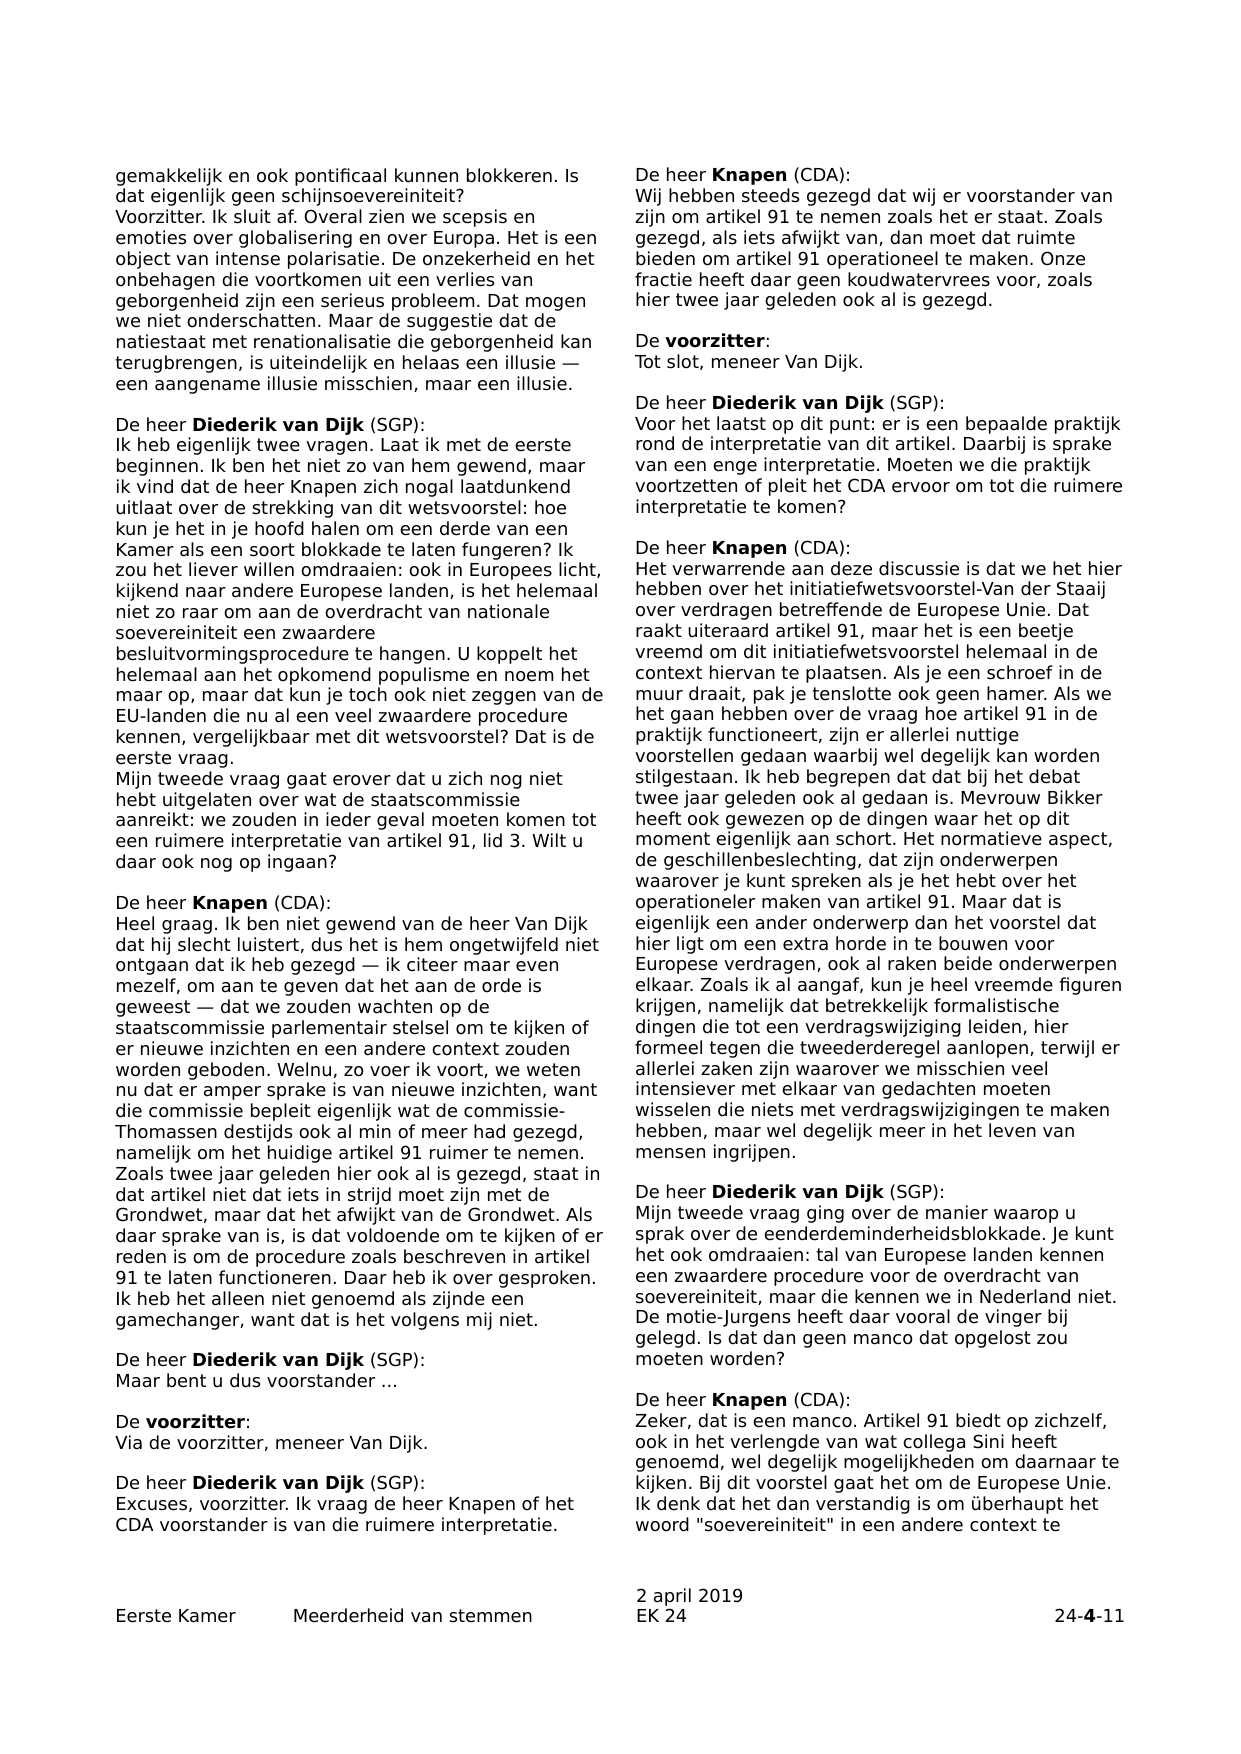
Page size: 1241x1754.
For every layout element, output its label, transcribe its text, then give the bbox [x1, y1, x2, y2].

text De heer Knapen (CDA): [635, 537, 1125, 558]
text Wij hebben steeds gezegd dat wij er voorstander van zijn om artikel 91 te nemen zoals het er staat. Zoals gezegd, als iets afwijkt van, dan moet dat ruimte bieden om artikel 91 operationeel te maken. Onze fractie heeft daar geen koudwatervrees voor, zoals hier twee jaar geleden ook al is gezegd. [635, 186, 1125, 311]
text Tot slot, meneer Van Dijk. [635, 352, 1125, 373]
text De heer Knapen (CDA): [635, 165, 1125, 186]
text Ik heb eigenlijk twee vragen. Laat ik met de eerste beginnen. Ik ben het niet zo van hem gewend, maar ik vind dat de heer Knapen zich nogal laatdunkend uitlaat over de strekking van dit wetsvoorstel: hoe kun je het in je hoofd halen om een derde van een Kamer als een soort blokkade te laten fungeren? Ik zou het liever willen omdraaien: ook in Europees licht, kijkend naar andere Europese landen, is het helemaal niet zo raar om aan de overdracht van nationale soevereiniteit een zwaardere besluitvormingsprocedure te hangen. U koppelt het helemaal aan het opkomend populisme en noem het maar op, maar dat kun je toch ook niet zeggen van de EU-landen die nu al een veel zwaardere procedure kennen, vergelijkbaar met dit wetsvoorstel? Dat is de eerste vraag. [115, 435, 605, 768]
text Excuses, voorzitter. Ik vraag de heer Knapen of het CDA voorstander is van die ruimere interpretatie. [115, 1494, 605, 1536]
text Mijn tweede vraag ging over de manier waarop u sprak over de eenderdeminderheidsblokkade. Je kunt het ook omdraaien: tal van Europese landen kennen een zwaardere procedure voor de overdracht van soevereiniteit, maar die kennen we in Nederland niet. De motie-Jurgens heeft daar vooral de vinger bij gelegd. Is dat dan geen manco dat opgelost zou moeten worden? [635, 1203, 1125, 1370]
text De heer Diederik van Dijk (SGP): [115, 414, 605, 435]
text De heer Diederik van Dijk (SGP): [635, 1182, 1125, 1203]
text De heer Knapen (CDA): [635, 1390, 1125, 1411]
text Voor het laatst op dit punt: er is een bepaalde praktijk rond de interpretatie van dit artikel. Daarbij is sprake van een enge interpretatie. Moeten we die praktijk voortzetten of pleit het CDA ervoor om tot die ruimere interpretatie te komen? [635, 413, 1125, 517]
text Heel graag. Ik ben niet gewend van de heer Van Dijk dat hij slecht luistert, dus het is hem ongetwijfeld niet ontgaan dat ik heb gezegd — ik citeer maar even mezelf, om aan te geven dat het aan de orde is geweest — dat we zouden wachten op de staatscommissie parlementair stelsel om te kijken of er nieuwe inzichten en een andere context zouden worden geboden. Welnu, zo voer ik voort, we weten nu dat er amper sprake is van nieuwe inzichten, want die commissie bepleit eigenlijk wat de commissie-Thomassen destijds ook al min of meer had gezegd, namelijk om het huidige artikel 91 ruimer te nemen. Zoals twee jaar geleden hier ook al is gezegd, staat in dat artikel niet dat iets in strijd moet zijn met de Grondwet, maar dat het afwijkt van de Grondwet. Als daar sprake van is, is dat voldoende om te kijken of er reden is om de procedure zoals beschreven in artikel 91 te laten functioneren. Daar heb ik over gesproken. Ik heb het alleen niet genoemd als zijnde een gamechanger, want dat is het volgens mij niet. [115, 913, 605, 1330]
text Het verwarrende aan deze discussie is dat we het hier hebben over het initiatiefwetsvoorstel-Van der Staaij over verdragen betreffende de Europese Unie. Dat raakt uiteraard artikel 91, maar het is een beetje vreemd om dit initiatiefwetsvoorstel helemaal in de context hiervan te plaatsen. Als je een schroef in de muur draait, pak je tenslotte ook geen hamer. Als we het gaan hebben over de vraag hoe artikel 91 in de praktijk functioneert, zijn er allerlei nuttige voorstellen gedaan waarbij wel degelijk kan worden stilgestaan. Ik heb begrepen dat dat bij het debat twee jaar geleden ook al gedaan is. Mevrouw Bikker heeft ook gewezen op de dingen waar het op dit moment eigenlijk aan schort. Het normatieve aspect, de geschillenbeslechting, dat zijn onderwerpen waarover je kunt spreken als je het hebt over het operationeler maken van artikel 91. Maar dat is eigenlijk een ander onderwerp dan het voorstel dat hier ligt om een extra horde in te bouwen voor Europese verdragen, ook al raken beide onderwerpen elkaar. Zoals ik al aangaf, kun je heel vreemde figuren krijgen, namelijk dat betrekkelijk formalistische dingen die tot een verdragswijziging leiden, hier formeel tegen die tweederderegel aanlopen, terwijl er allerlei zaken zijn waarover we misschien veel intensiever met elkaar van gedachten moeten wisselen die niets met verdragswijzigingen te maken hebben, maar wel degelijk meer in het leven van mensen ingrijpen. [635, 558, 1125, 1162]
text Mijn tweede vraag gaat erover dat u zich nog niet hebt uitgelaten over wat de staatscommissie aanreikt: we zouden in ieder geval moeten komen tot een ruimere interpretatie van artikel 91, lid 3. Wilt u daar ook nog op ingaan? [115, 768, 605, 873]
text Via de voorzitter, meneer Van Dijk. [115, 1432, 605, 1453]
text De heer Diederik van Dijk (SGP): [635, 393, 1125, 413]
text gemakkelijk en ook pontificaal kunnen blokkeren. Is dat eigenlijk geen schijnsoevereiniteit? [115, 165, 605, 207]
text De heer Diederik van Dijk (SGP): [115, 1350, 605, 1371]
text De voorzitter: [635, 331, 1125, 352]
text Zeker, dat is een manco. Artikel 91 biedt op zichzelf, ook in het verlengde van wat collega Sini heeft genoemd, wel degelijk mogelijkheden om daarnaar te kijken. Bij dit voorstel gaat het om de Europese Unie. Ik denk dat het dan verstandig is om überhaupt het woord "soevereiniteit" in een andere context te [635, 1411, 1125, 1536]
text De heer Knapen (CDA): [115, 893, 605, 913]
text Maar bent u dus voorstander ... [115, 1371, 605, 1392]
text De heer Diederik van Dijk (SGP): [115, 1473, 605, 1494]
text De voorzitter: [115, 1412, 605, 1432]
text Voorzitter. Ik sluit af. Overal zien we scepsis en emoties over globalisering en over Europa. Het is een object van intense polarisatie. De onzekerheid en het onbehagen die voortkomen uit een verlies van geborgenheid zijn een serieus probleem. Dat mogen we niet onderschatten. Maar de suggestie dat de natiestaat met renationalisatie die geborgenheid kan terugbrengen, is uiteindelijk en helaas een illusie — een aangename illusie misschien, maar een illusie. [115, 207, 605, 394]
